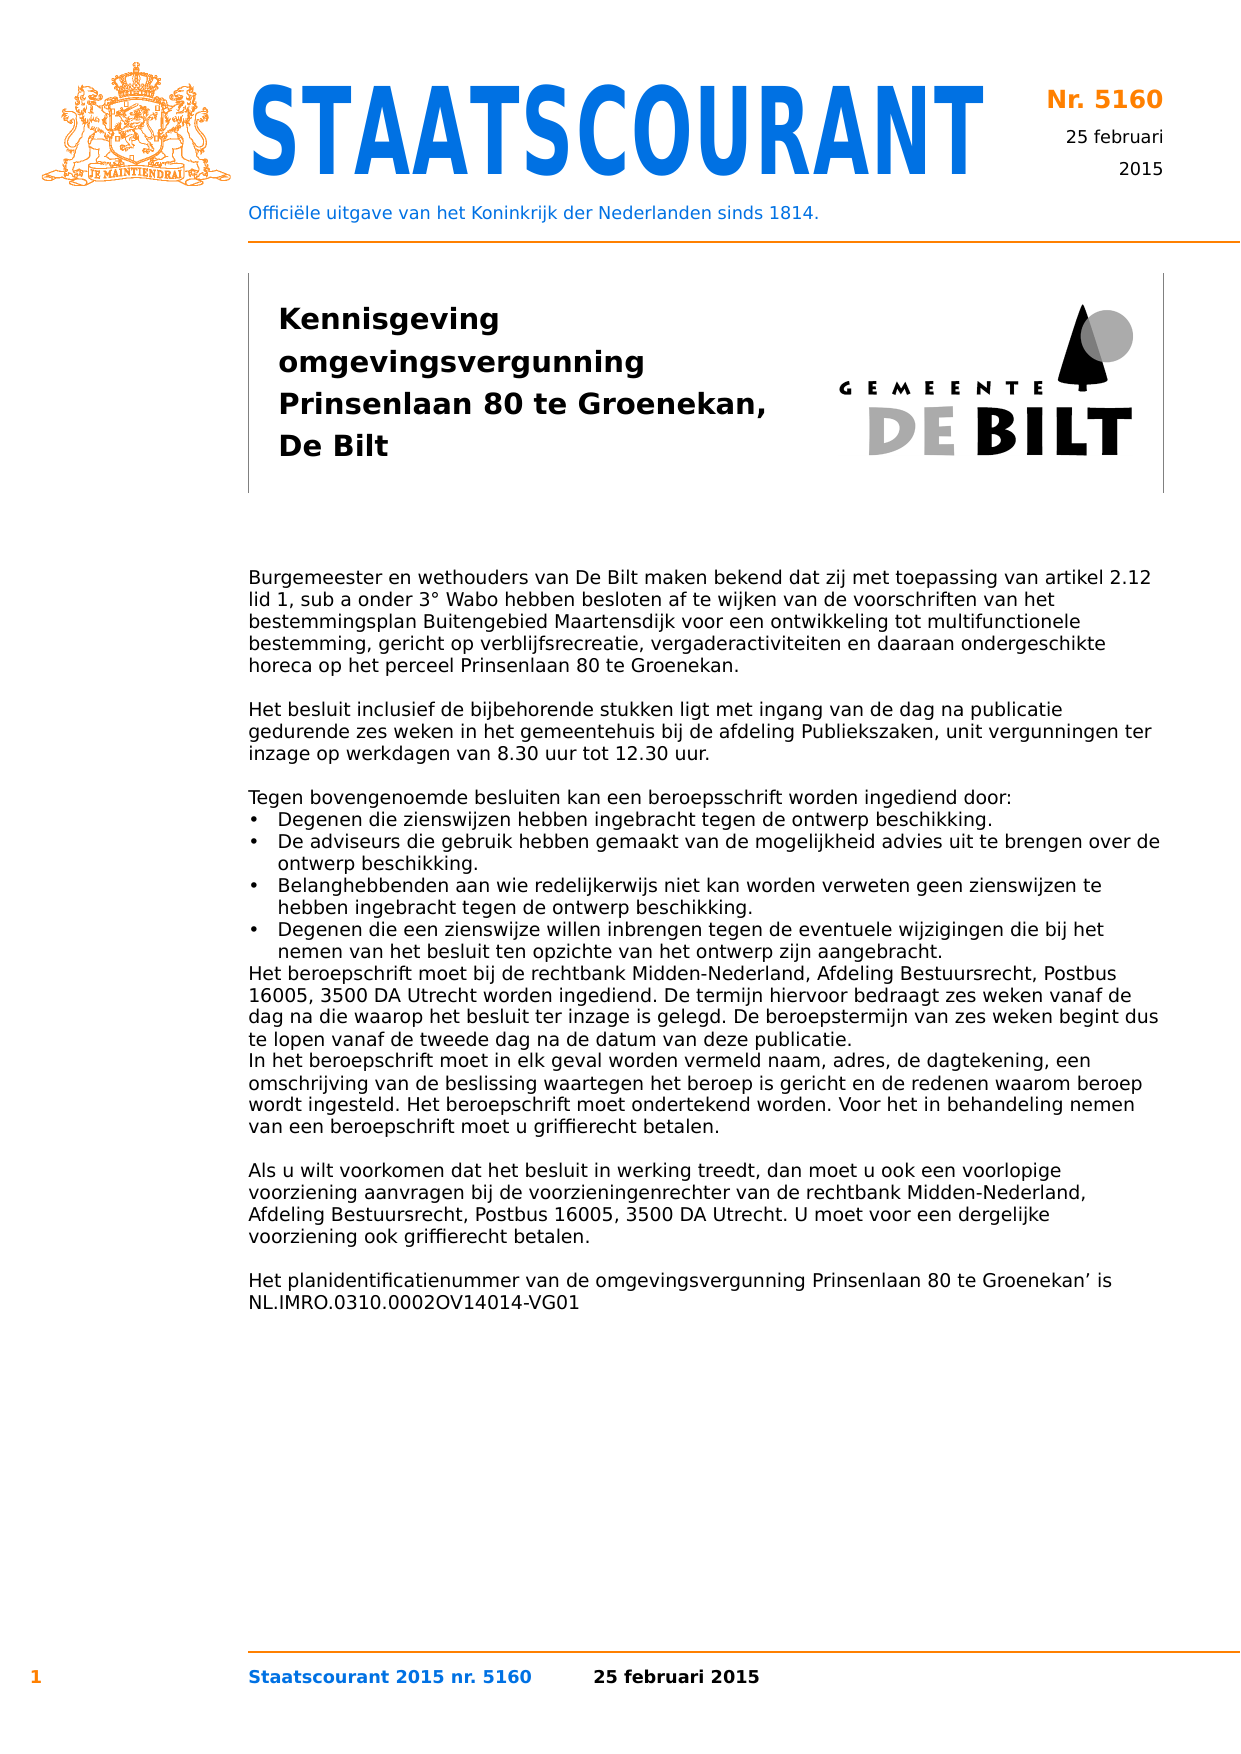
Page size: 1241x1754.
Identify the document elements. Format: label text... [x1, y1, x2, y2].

text In het beroepschrift moet in elk geval worden vermeld naam, adres, de dagtekening, een omschrijving van de beslissing waartegen het beroep is gericht en de redenen waarom beroep wordt ingesteld. Het beroepschrift moet ondertekend worden. Voor het in behandeling nemen van een beroepschrift moet u griffierecht betalen. [248, 1050, 1163, 1138]
table_header STAATSCOURANT [248, 62, 998, 203]
picture [41, 62, 231, 186]
table_cell 2015 [998, 153, 1240, 203]
picture [838, 302, 1134, 456]
text • Belanghebbenden aan wie redelijkerwijs niet kan worden verweten geen zienswijzen te hebben ingebracht tegen de ontwerp beschikking. [248, 874, 1163, 918]
text Burgemeester en wethouders van De Bilt maken bekend dat zij met toepassing van artikel 2.12 lid 1, sub a onder 3° Wabo hebben besloten af te wijken van de voorschriften van het bestemmingsplan Buitengebied Maartensdijk voor een ontwikkeling tot multifunctionele bestemming, gericht op verblijfsrecreatie, vergaderactiviteiten en daaraan ondergeschikte horeca op het perceel Prinsenlaan 80 te Groenekan. [248, 567, 1163, 677]
text Het besluit inclusief de bijbehorende stukken ligt met ingang van de dag na publicatie gedurende zes weken in het gemeentehuis bij de afdeling Publiekszaken, unit vergunningen ter inzage op werkdagen van 8.30 uur tot 12.30 uur. [248, 699, 1163, 765]
text Het planidentificatienummer van de omgevingsvergunning Prinsenlaan 80 te Groenekan’ is NL.IMRO.0310.0002OV14014-VG01 [248, 1270, 1163, 1314]
text Het beroepschrift moet bij de rechtbank Midden-Nederland, Afdeling Bestuursrecht, Postbus 16005, 3500 DA Utrecht worden ingediend. De termijn hiervoor bedraagt zes weken vanaf de dag na die waarop het besluit ter inzage is gelegd. De beroepstermijn van zes weken begint dus te lopen vanaf de tweede dag na de datum van deze publicatie. [248, 962, 1163, 1050]
text • Degenen die zienswijzen hebben ingebracht tegen de ontwerp beschikking. [248, 809, 1163, 831]
subtitle Kennisgeving omgevingsvergunning Prinsenlaan 80 te Groenekan, De Bilt [249, 273, 1163, 493]
table_header Nr. 5160 [998, 62, 1240, 121]
text • De adviseurs die gebruik hebben gemaakt van de mogelijkheid advies uit te brengen over de ontwerp beschikking. [248, 831, 1163, 874]
table_header [25, 62, 248, 241]
table_cell Officiële uitgave van het Koninkrijk der Nederlanden sinds 1814. [248, 203, 1240, 241]
table_cell 25 februari [998, 121, 1240, 153]
text • Degenen die een zienswijze willen inbrengen tegen de eventuele wijzigingen die bij het nemen van het besluit ten opzichte van het ontwerp zijn aangebracht. [248, 918, 1163, 962]
text Tegen bovengenoemde besluiten kan een beroepsschrift worden ingediend door: [248, 787, 1163, 809]
text Als u wilt voorkomen dat het besluit in werking treedt, dan moet u ook een voorlopige voorziening aanvragen bij de voorzieningenrechter van de rechtbank Midden-Nederland, Afdeling Bestuursrecht, Postbus 16005, 3500 DA Utrecht. U moet voor een dergelijke voorziening ook griffierecht betalen. [248, 1160, 1163, 1248]
